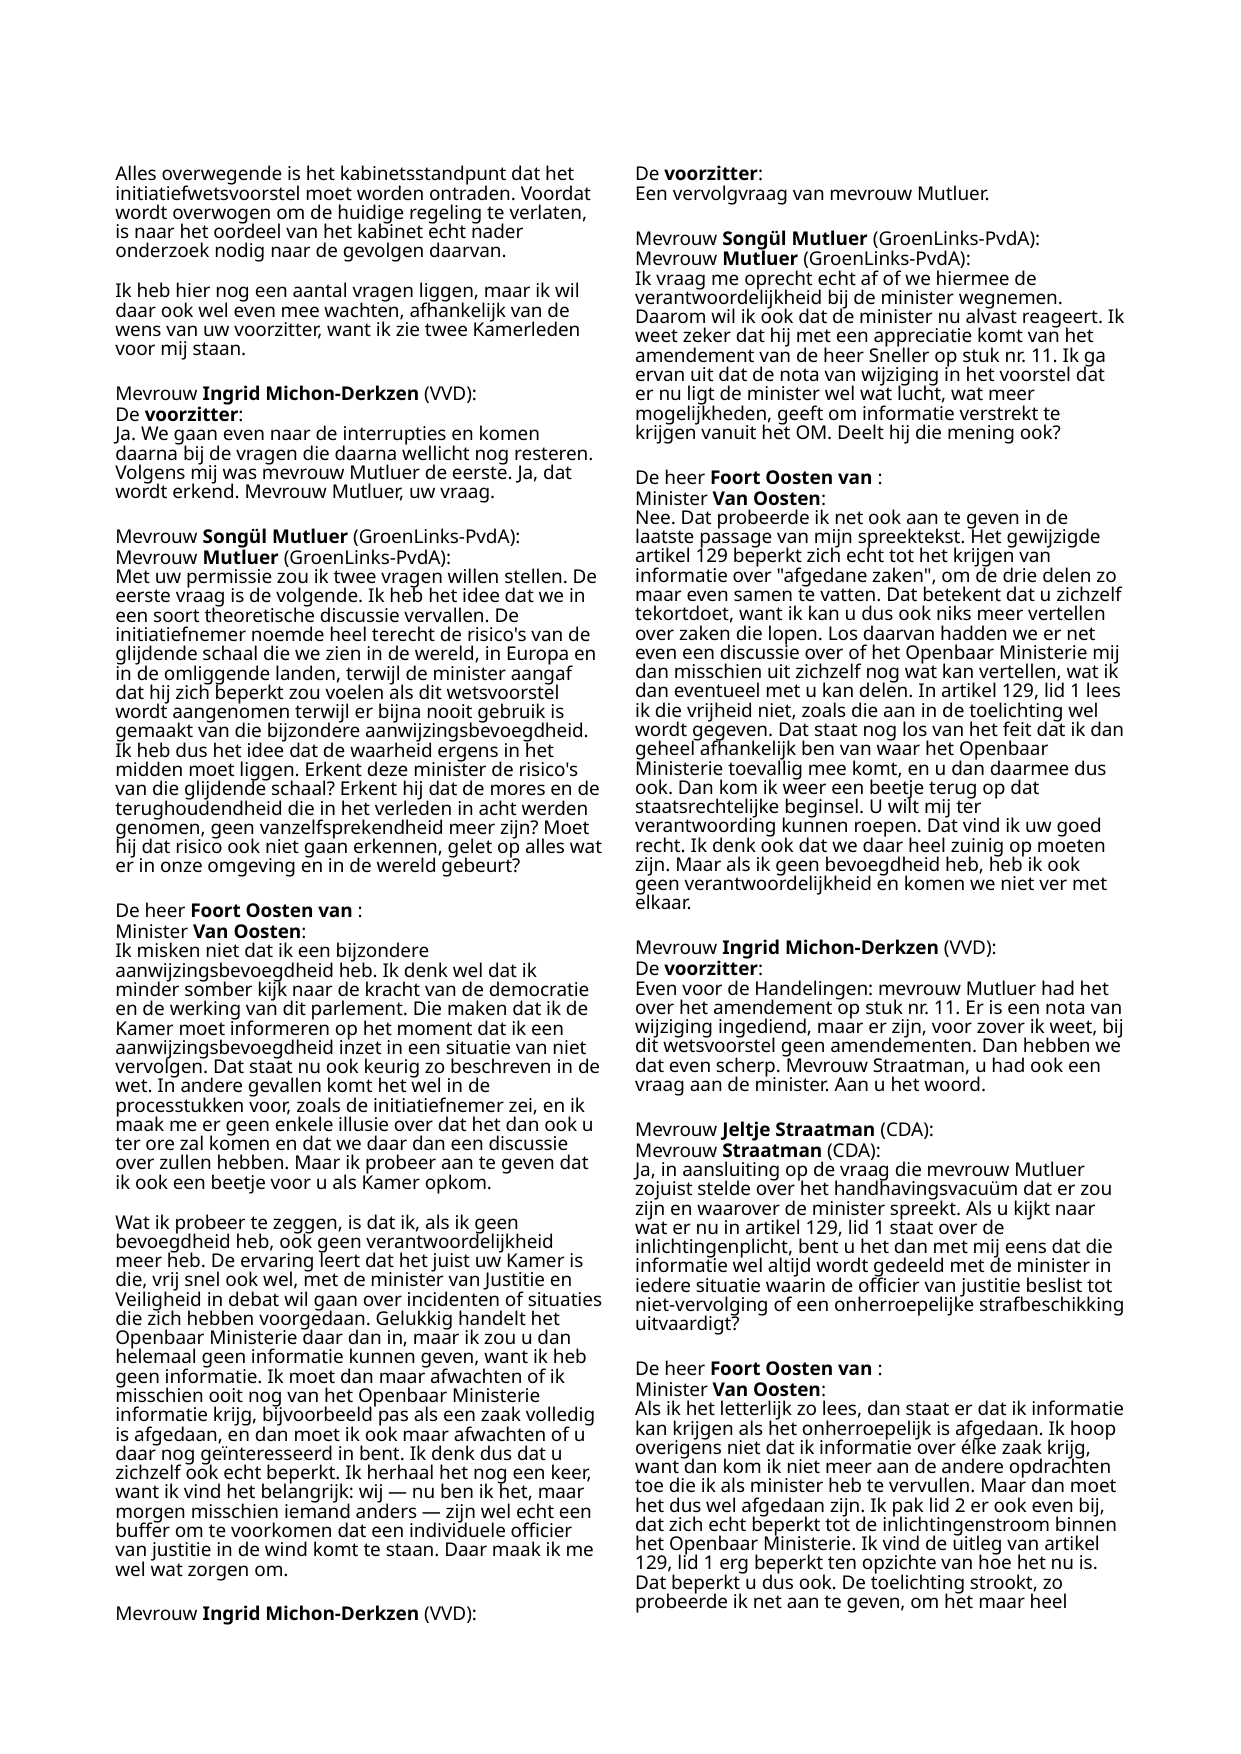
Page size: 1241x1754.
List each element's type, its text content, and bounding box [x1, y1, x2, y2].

text De heer Foort Oosten van : [635, 1355, 1125, 1381]
text Even voor de Handelingen: mevrouw Mutluer had het over het amendement op stuk nr. 11. Er is een nota van wijziging ingediend, maar er zijn, voor zover ik weet, bij dit wetsvoorstel geen amendementen. Dan hebben we dat even scherp. Mevrouw Straatman, u had ook een vraag aan de minister. Aan u het woord. [635, 979, 1125, 1095]
text Alles overwegende is het kabinetsstandpunt dat het initiatiefwetsvoorstel moet worden ontraden. Voordat wordt overwogen om de huidige regeling te verlaten, is naar het oordeel van het kabinet echt nader onderzoek nodig naar de gevolgen daarvan. [115, 165, 605, 262]
text De heer Foort Oosten van : [635, 464, 1125, 490]
text Mevrouw Straatman (CDA): [635, 1142, 1125, 1161]
text De heer Foort Oosten van : [115, 897, 605, 923]
text Mevrouw Songül Mutluer (GroenLinks-PvdA): [635, 225, 1125, 250]
text Minister Van Oosten: [115, 923, 605, 942]
text Minister Van Oosten: [635, 490, 1125, 509]
text Nee. Dat probeerde ik net ook aan te geven in de laatste passage van mijn spreektekst. Het gewijzigde artikel 129 beperkt zich echt tot het krijgen van informatie over "afgedane zaken", om de drie delen zo maar even samen te vatten. Dat betekent dat u zichzelf tekortdoet, want ik kan u dus ook niks meer vertellen over zaken die lopen. Los daarvan hadden we er net even een discussie over of het Openbaar Ministerie mij dan misschien uit zichzelf nog wat kan vertellen, wat ik dan eventueel met u kan delen. In artikel 129, lid 1 lees ik die vrijheid niet, zoals die aan in de toelichting wel wordt gegeven. Dat staat nog los van het feit dat ik dan geheel afhankelijk ben van waar het Openbaar Ministerie toevallig mee komt, en u dan daarmee dus ook. Dan kom ik weer een beetje terug op dat staatsrechtelijke beginsel. U wilt mij ter verantwoording kunnen roepen. Dat vind ik uw goed recht. Ik denk ook dat we daar heel zuinig op moeten zijn. Maar als ik geen bevoegdheid heb, heb ik ook geen verantwoordelijkheid en komen we niet ver met elkaar. [635, 509, 1125, 914]
text Mevrouw Mutluer (GroenLinks-PvdA): [635, 250, 1125, 270]
text Ja. We gaan even naar de interrupties en komen daarna bij de vragen die daarna wellicht nog resteren. Volgens mij was mevrouw Mutluer de eerste. Ja, dat wordt erkend. Mevrouw Mutluer, uw vraag. [115, 425, 605, 502]
text Ik misken niet dat ik een bijzondere aanwijzingsbevoegdheid heb. Ik denk wel dat ik minder somber kijk naar de kracht van de democratie en de werking van dit parlement. Die maken dat ik de Kamer moet informeren op het moment dat ik een aanwijzingsbevoegdheid inzet in een situatie van niet vervolgen. Dat staat nu ook keurig zo beschreven in de wet. In andere gevallen komt het wel in de processtukken voor, zoals de initiatiefnemer zei, en ik maak me er geen enkele illusie over dat het dan ook u ter ore zal komen en dat we daar dan een discussie over zullen hebben. Maar ik probeer aan te geven dat ik ook een beetje voor u als Kamer opkom. [115, 942, 605, 1193]
text De voorzitter: [115, 406, 605, 425]
text Een vervolgvraag van mevrouw Mutluer. [635, 184, 1125, 204]
text Wat ik probeer te zeggen, is dat ik, als ik geen bevoegdheid heb, ook geen verantwoordelijkheid meer heb. De ervaring leert dat het juist uw Kamer is die, vrij snel ook wel, met de minister van Justitie en Veiligheid in debat wil gaan over incidenten of situaties die zich hebben voorgedaan. Gelukkig handelt het Openbaar Ministerie daar dan in, maar ik zou u dan helemaal geen informatie kunnen geven, want ik heb geen informatie. Ik moet dan maar afwachten of ik misschien ooit nog van het Openbaar Ministerie informatie krijg, bijvoorbeeld pas als een zaak volledig is afgedaan, en dan moet ik ook maar afwachten of u daar nog geïnteresseerd in bent. Ik denk dus dat u zichzelf ook echt beperkt. Ik herhaal het nog een keer, want ik vind het belangrijk: wij — nu ben ik het, maar morgen misschien iemand anders — zijn wel echt een buffer om te voorkomen dat een individuele officier van justitie in de wind komt te staan. Daar maak ik me wel wat zorgen om. [115, 1214, 605, 1580]
text Mevrouw Ingrid Michon-Derkzen (VVD): [115, 1601, 605, 1626]
text Ja, in aansluiting op de vraag die mevrouw Mutluer zojuist stelde over het handhavingsvacuüm dat er zou zijn en waarover de minister spreekt. Als u kijkt naar wat er nu in artikel 129, lid 1 staat over de inlichtingenplicht, bent u het dan met mij eens dat die informatie wel altijd wordt gedeeld met de minister in iedere situatie waarin de officier van justitie beslist tot niet-vervolging of een onherroepelijke strafbeschikking uitvaardigt? [635, 1161, 1125, 1334]
text Ik vraag me oprecht echt af of we hiermee de verantwoordelijkheid bij de minister wegnemen. Daarom wil ik ook dat de minister nu alvast reageert. Ik weet zeker dat hij met een appreciatie komt van het amendement van de heer Sneller op stuk nr. 11. Ik ga ervan uit dat de nota van wijziging in het voorstel dat er nu ligt de minister wel wat lucht, wat meer mogelijkheden, geeft om informatie verstrekt te krijgen vanuit het OM. Deelt hij die mening ook? [635, 270, 1125, 443]
text Mevrouw Jeltje Straatman (CDA): [635, 1116, 1125, 1142]
text Ik heb hier nog een aantal vragen liggen, maar ik wil daar ook wel even mee wachten, afhankelijk van de wens van uw voorzitter, want ik zie twee Kamerleden voor mij staan. [115, 282, 605, 359]
text Minister Van Oosten: [635, 1381, 1125, 1400]
text De voorzitter: [635, 960, 1125, 979]
text Mevrouw Mutluer (GroenLinks-PvdA): [115, 549, 605, 568]
text Met uw permissie zou ik twee vragen willen stellen. De eerste vraag is de volgende. Ik heb het idee dat we in een soort theoretische discussie vervallen. De initiatiefnemer noemde heel terecht de risico's van de glijdende schaal die we zien in de wereld, in Europa en in de omliggende landen, terwijl de minister aangaf dat hij zich beperkt zou voelen als dit wetsvoorstel wordt aangenomen terwijl er bijna nooit gebruik is gemaakt van die bijzondere aanwijzingsbevoegdheid. Ik heb dus het idee dat de waarheid ergens in het midden moet liggen. Erkent deze minister de risico's van die glijdende schaal? Erkent hij dat de mores en de terughoudendheid die in het verleden in acht werden genomen, geen vanzelfsprekendheid meer zijn? Moet hij dat risico ook niet gaan erkennen, gelet op alles wat er in onze omgeving en in de wereld gebeurt? [115, 568, 605, 877]
text Mevrouw Songül Mutluer (GroenLinks-PvdA): [115, 523, 605, 549]
text Mevrouw Ingrid Michon-Derkzen (VVD): [635, 934, 1125, 960]
text Mevrouw Ingrid Michon-Derkzen (VVD): [115, 380, 605, 406]
text Als ik het letterlijk zo lees, dan staat er dat ik informatie kan krijgen als het onherroepelijk is afgedaan. Ik hoop overigens niet dat ik informatie over élke zaak krijg, want dan kom ik niet meer aan de andere opdrachten toe die ik als minister heb te vervullen. Maar dan moet het dus wel afgedaan zijn. Ik pak lid 2 er ook even bij, dat zich echt beperkt tot de inlichtingenstroom binnen het Openbaar Ministerie. Ik vind de uitleg van artikel 129, lid 1 erg beperkt ten opzichte van hoe het nu is. Dat beperkt u dus ook. De toelichting strookt, zo probeerde ik net aan te geven, om het maar heel [635, 1400, 1125, 1612]
text De voorzitter: [635, 165, 1125, 184]
